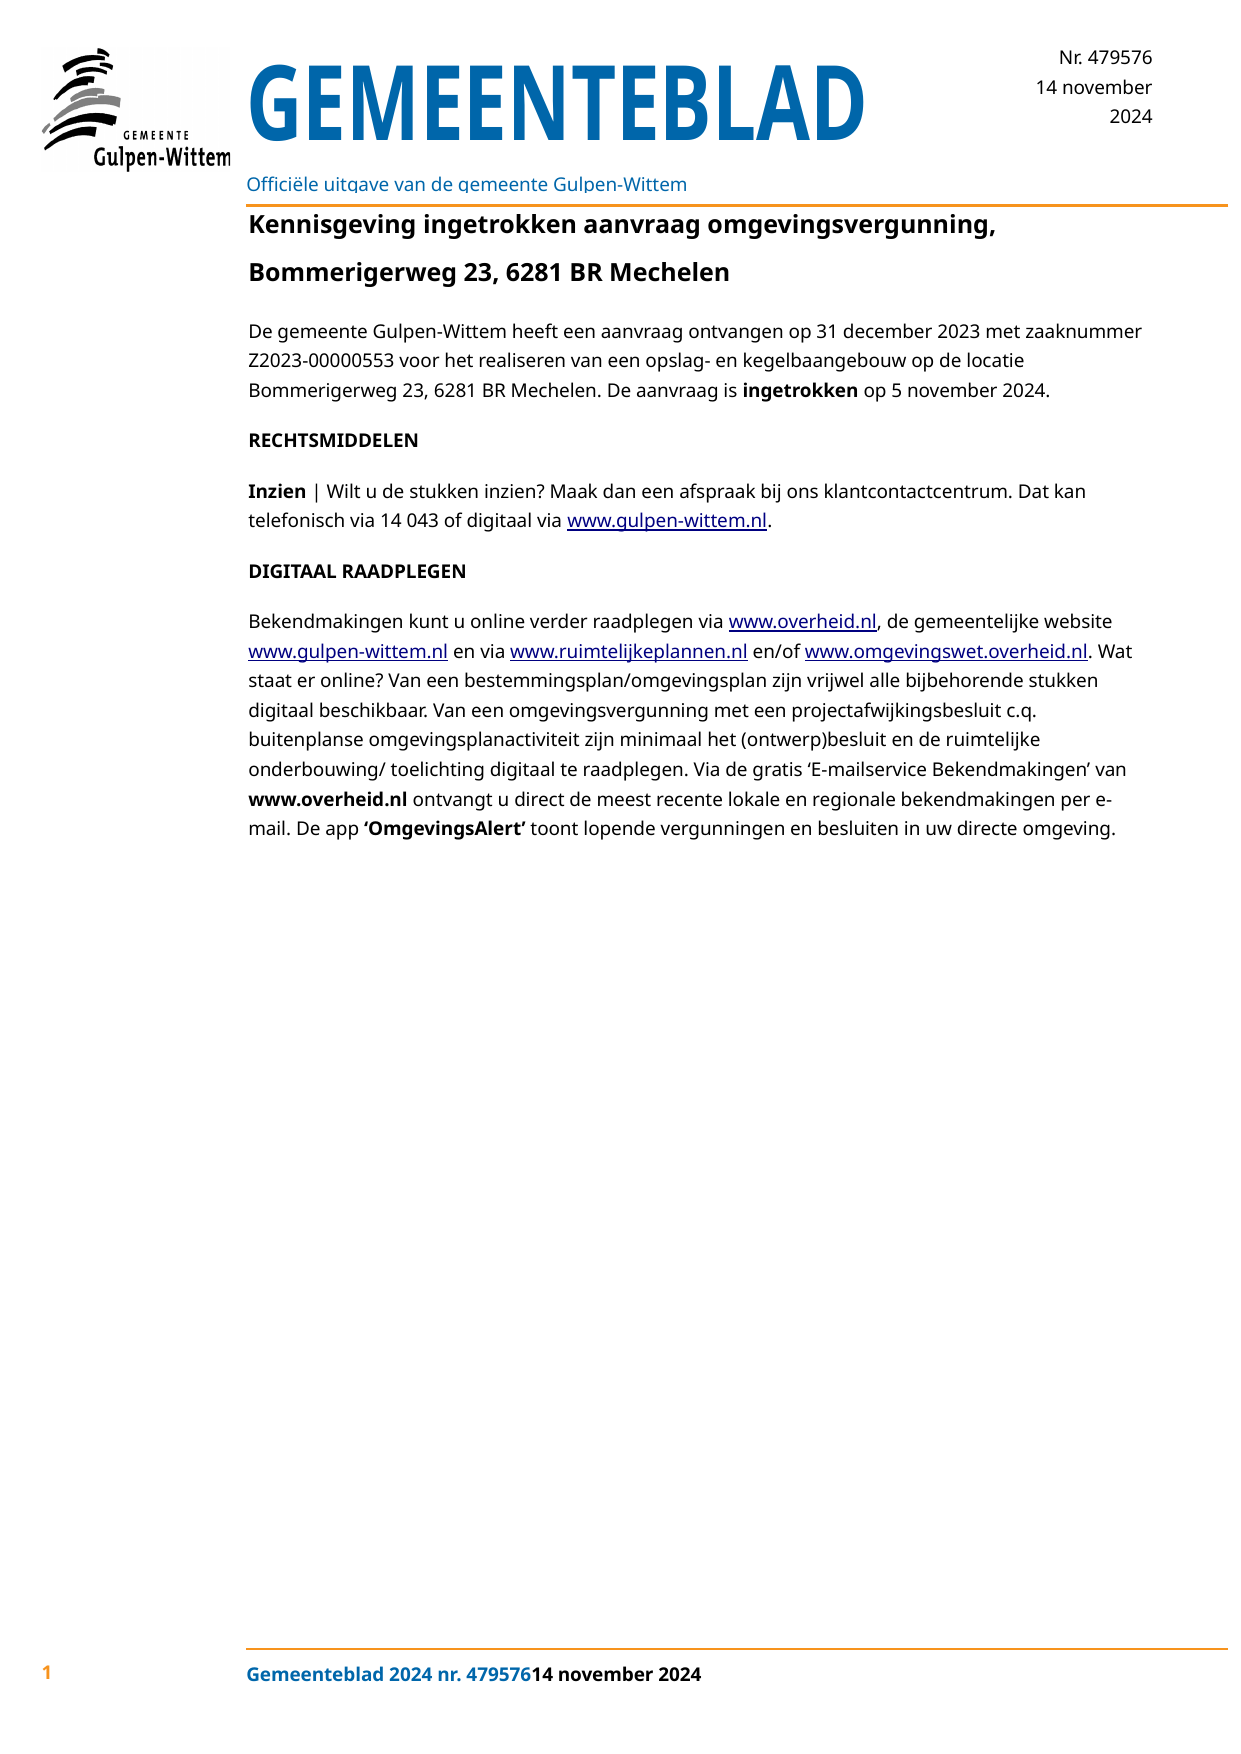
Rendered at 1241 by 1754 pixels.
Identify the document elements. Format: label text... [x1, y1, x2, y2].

text Bekendmakingen kunt u online verder raadplegen via www.overheid.nl, de gemeentelijke website www.gulpen-wittem.nl en via www.ruimtelijkeplannen.nl en/of www.omgevingswet.overheid.nl. Wat staat er online? Van een bestemmingsplan/omgevingsplan zijn vrijwel alle bijbehorende stukken digitaal beschikbaar. Van een omgevingsvergunning met een projectafwijkingsbesluit c.q. buitenplanse omgevingsplanactiviteit zijn minimaal het (ontwerp)besluit en de ruimtelijke onderbouwing/ toelichting digitaal te raadplegen. Via de gratis ‘E-mailservice Bekendmakingen’ van www.overheid.nl ontvangt u direct de meest recente lokale en regionale bekendmakingen per e-mail. De app ‘OmgevingsAlert’ toont lopende vergunningen en besluiten in uw directe omgeving. [248, 608, 1152, 841]
picture [41, 47, 231, 172]
text RECHTSMIDDELEN [248, 427, 1152, 453]
text Inzien | Wilt u de stukken inzien? Maak dan een afspraak bij ons klantcontactcentrum. Dat kan telefonisch via 14 043 of digitaal via www.gulpen-wittem.nl. [248, 478, 1152, 533]
text DIGITAAL RAADPLEGEN [248, 558, 1152, 584]
text Kennisgeving ingetrokken aanvraag omgevingsvergunning, Bommerigerweg 23, 6281 BR Mechelen [248, 207, 1152, 288]
text De gemeente Gulpen-Wittem heeft een aanvraag ontvangen op 31 december 2023 met zaaknummer Z2023-00000553 voor het realiseren van een opslag- en kegelbaangebouw op de locatie Bommerigerweg 23, 6281 BR Mechelen. De aanvraag is ingetrokken op 5 november 2024. [248, 318, 1152, 403]
